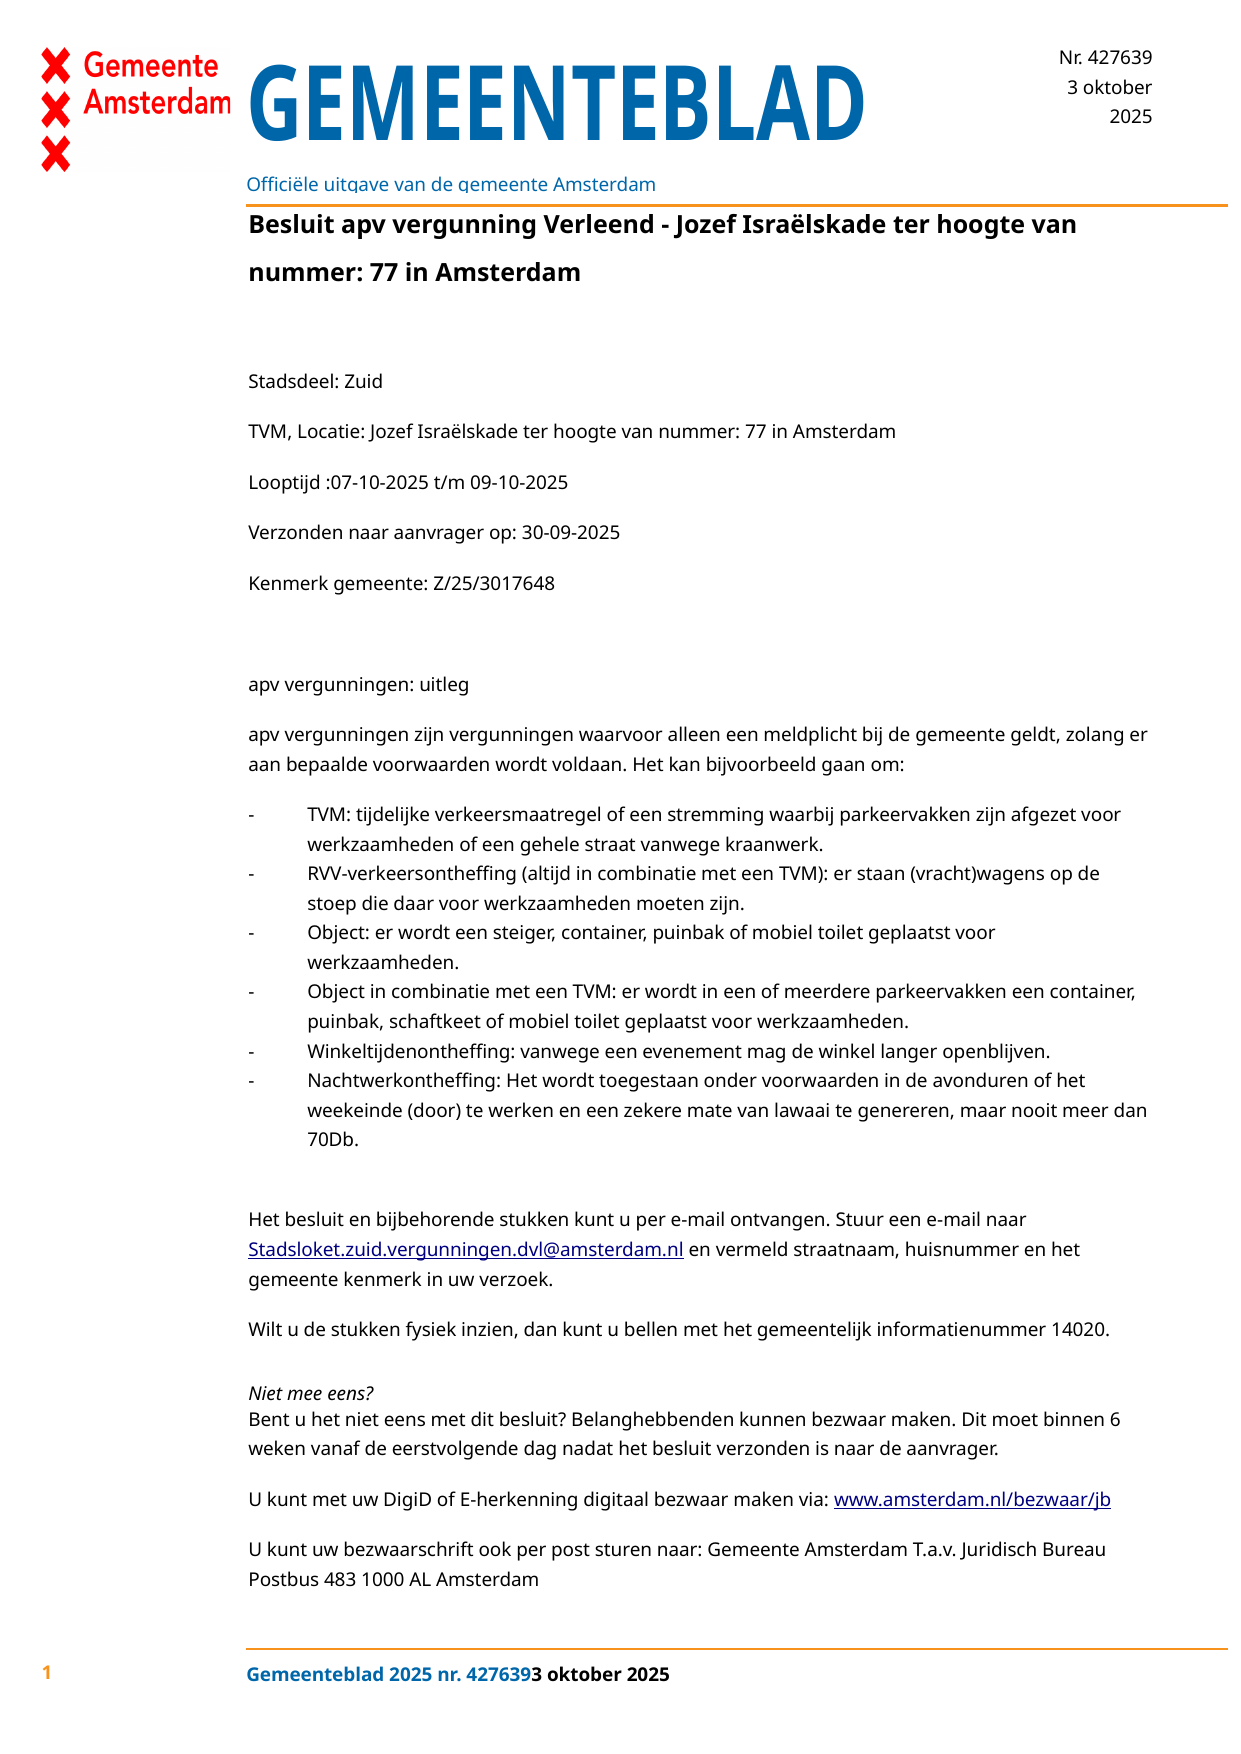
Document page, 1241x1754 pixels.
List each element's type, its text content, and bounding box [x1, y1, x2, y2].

list Nachtwerkontheffing: Het wordt toegestaan onder voorwaarden in de avonduren of het weekeinde (door) te werken en een zekere mate van lawaai te genereren, maar nooit meer dan 70Db. [248, 1067, 1152, 1152]
text U kunt met uw DigiD of E-herkenning digitaal bezwaar maken via: www.amsterdam.nl/bezwaar/jb [248, 1486, 1152, 1512]
list Object: er wordt een steiger, container, puinbak of mobiel toilet geplaatst voor werkzaamheden. [248, 919, 1152, 975]
text Stadsdeel: Zuid [248, 368, 1152, 394]
text Kenmerk gemeente: Z/25/3017648 [248, 570, 1152, 596]
text Niet mee eens? [248, 1380, 1152, 1406]
list Object in combinatie met een TVM: er wordt in een of meerdere parkeervakken een container, puinbak, schaftkeet of mobiel toilet geplaatst voor werkzaamheden. [248, 979, 1152, 1034]
text apv vergunningen zijn vergunningen waarvoor alleen een meldplicht bij de gemeente geldt, zolang er aan bepaalde voorwaarden wordt voldaan. Het kan bijvoorbeeld gaan om: [248, 721, 1152, 777]
text Het besluit en bijbehorende stukken kunt u per e-mail ontvangen. Stuur een e-mail naar Stadsloket.zuid.vergunningen.dvl@amsterdam.nl en vermeld straatnaam, huisnummer en het gemeente kenmerk in uw verzoek. [248, 1207, 1152, 1292]
text Besluit apv vergunning Verleend - Jozef Israëlskade ter hoogte van nummer: 77 in Amsterdam [248, 207, 1152, 288]
list RVV-verkeersontheffing (altijd in combinatie met een TVM): er staan (vracht)wagens op de stoep die daar voor werkzaamheden moeten zijn. [248, 860, 1152, 916]
text U kunt uw bezwaarschrift ook per post sturen naar: Gemeente Amsterdam T.a.v. Juridisch Bureau Postbus 483 1000 AL Amsterdam [248, 1536, 1152, 1592]
text TVM, Locatie: Jozef Israëlskade ter hoogte van nummer: 77 in Amsterdam [248, 419, 1152, 444]
text Bent u het niet eens met dit besluit? Belanghebbenden kunnen bezwaar maken. Dit moet binnen 6 weken vanaf de eerstvolgende dag nadat het besluit verzonden is naar de aanvrager. [248, 1406, 1152, 1461]
list Winkeltijdenontheffing: vanwege een evenement mag de winkel langer openblijven. [248, 1038, 1152, 1064]
text apv vergunningen: uitleg [248, 671, 1152, 697]
text Wilt u de stukken fysiek inzien, dan kunt u bellen met het gemeentelijk informatienummer 14020. [248, 1316, 1152, 1342]
list TVM: tijdelijke verkeersmaatregel of een stremming waarbij parkeervakken zijn afgezet voor werkzaamheden of een gehele straat vanwege kraanwerk. [248, 801, 1152, 857]
text Looptijd :07-10-2025 t/m 09-10-2025 [248, 469, 1152, 495]
text Verzonden naar aanvrager op: 30-09-2025 [248, 519, 1152, 545]
picture [41, 47, 231, 172]
